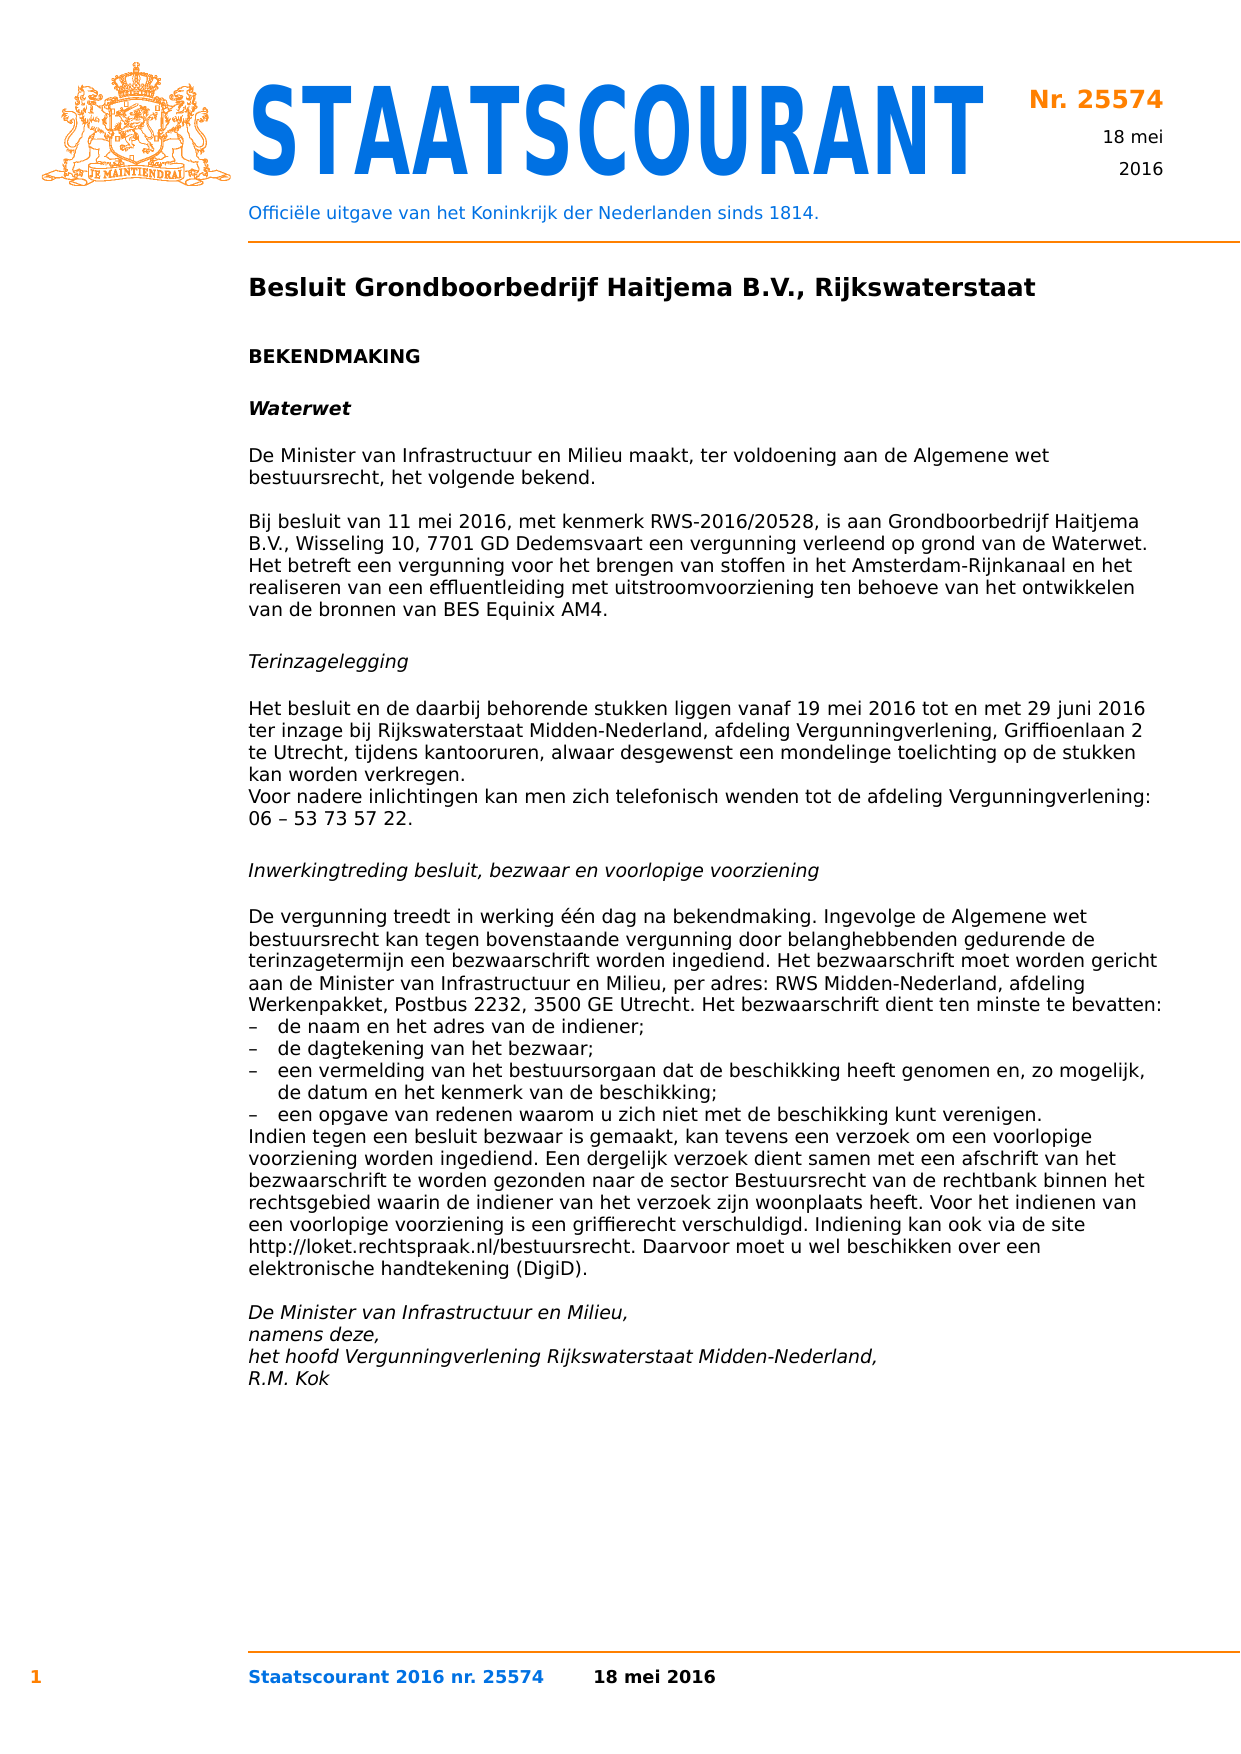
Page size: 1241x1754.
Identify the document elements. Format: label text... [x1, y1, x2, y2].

text – de naam en het adres van de indiener; [248, 1016, 1163, 1038]
subtitle Besluit Grondboorbedrijf Haitjema B.V., Rijkswaterstaat [248, 273, 1163, 302]
subtitle BEKENDMAKING [248, 346, 1163, 368]
table_header STAATSCOURANT [248, 62, 998, 203]
text Bij besluit van 11 mei 2016, met kenmerk RWS-2016/20528, is aan Grondboorbedrijf Haitjema B.V., Wisseling 10, 7701 GD Dedemsvaart een vergunning verleend op grond van de Waterwet. Het betreft een vergunning voor het brengen van stoffen in het Amsterdam-Rijnkanaal en het realiseren van een effluentleiding met uitstroomvoorziening ten behoeve van het ontwikkelen van de bronnen van BES Equinix AM4. [248, 511, 1163, 621]
text – de dagtekening van het bezwaar; [248, 1038, 1163, 1060]
table_header [25, 62, 248, 241]
text De Minister van Infrastructuur en Milieu maakt, ter voldoening aan de Algemene wet bestuursrecht, het volgende bekend. [248, 445, 1163, 489]
table_cell 18 mei [998, 121, 1240, 153]
subtitle Terinzagelegging [248, 651, 1163, 673]
text – een vermelding van het bestuursorgaan dat de beschikking heeft genomen en, zo mogelijk, de datum en het kenmerk van de beschikking; [248, 1060, 1163, 1104]
text – een opgave van redenen waarom u zich niet met de beschikking kunt verenigen. [248, 1104, 1163, 1126]
text Indien tegen een besluit bezwaar is gemaakt, kan tevens een verzoek om een voorlopige voorziening worden ingediend. Een dergelijk verzoek dient samen met een afschrift van het bezwaarschrift te worden gezonden naar de sector Bestuursrecht van de rechtbank binnen het rechtsgebied waarin de indiener van het verzoek zijn woonplaats heeft. Voor het indienen van een voorlopige voorziening is een griffierecht verschuldigd. Indiening kan ook via de site http://loket.rechtspraak.nl/bestuursrecht. Daarvoor moet u wel beschikken over een elektronische handtekening (DigiD). [248, 1126, 1163, 1280]
subtitle Inwerkingtreding besluit, bezwaar en voorlopige voorziening [248, 859, 1163, 881]
table_cell 2016 [998, 153, 1240, 203]
text De Minister van Infrastructuur en Milieu, namens deze, het hoofd Vergunningverlening Rijkswaterstaat Midden-Nederland, R.M. Kok [248, 1302, 1163, 1390]
text Het besluit en de daarbij behorende stukken liggen vanaf 19 mei 2016 tot en met 29 juni 2016 ter inzage bij Rijkswaterstaat Midden-Nederland, afdeling Vergunningverlening, Griffioenlaan 2 te Utrecht, tijdens kantooruren, alwaar desgewenst een mondelinge toelichting op de stukken kan worden verkregen. [248, 698, 1163, 786]
table_cell Officiële uitgave van het Koninkrijk der Nederlanden sinds 1814. [248, 203, 1240, 241]
picture [41, 62, 231, 186]
table_header Nr. 25574 [998, 62, 1240, 121]
subtitle Waterwet [248, 398, 1163, 420]
text De vergunning treedt in werking één dag na bekendmaking. Ingevolge de Algemene wet bestuurs­recht kan tegen bovenstaande vergunning door belanghebbenden gedurende de terinzagetermijn een bezwaarschrift worden ingediend. Het bezwaarschrift moet worden gericht aan de Minister van Infrastructuur en Milieu, per adres: RWS Midden-Nederland, afdeling Werkenpakket, Postbus 2232, 3500 GE Utrecht. Het bezwaarschrift dient ten minste te bevatten: [248, 906, 1163, 1016]
text Voor nadere inlichtingen kan men zich telefonisch wenden tot de afdeling Vergunningverlening: 06 – 53 73 57 22. [248, 786, 1163, 829]
